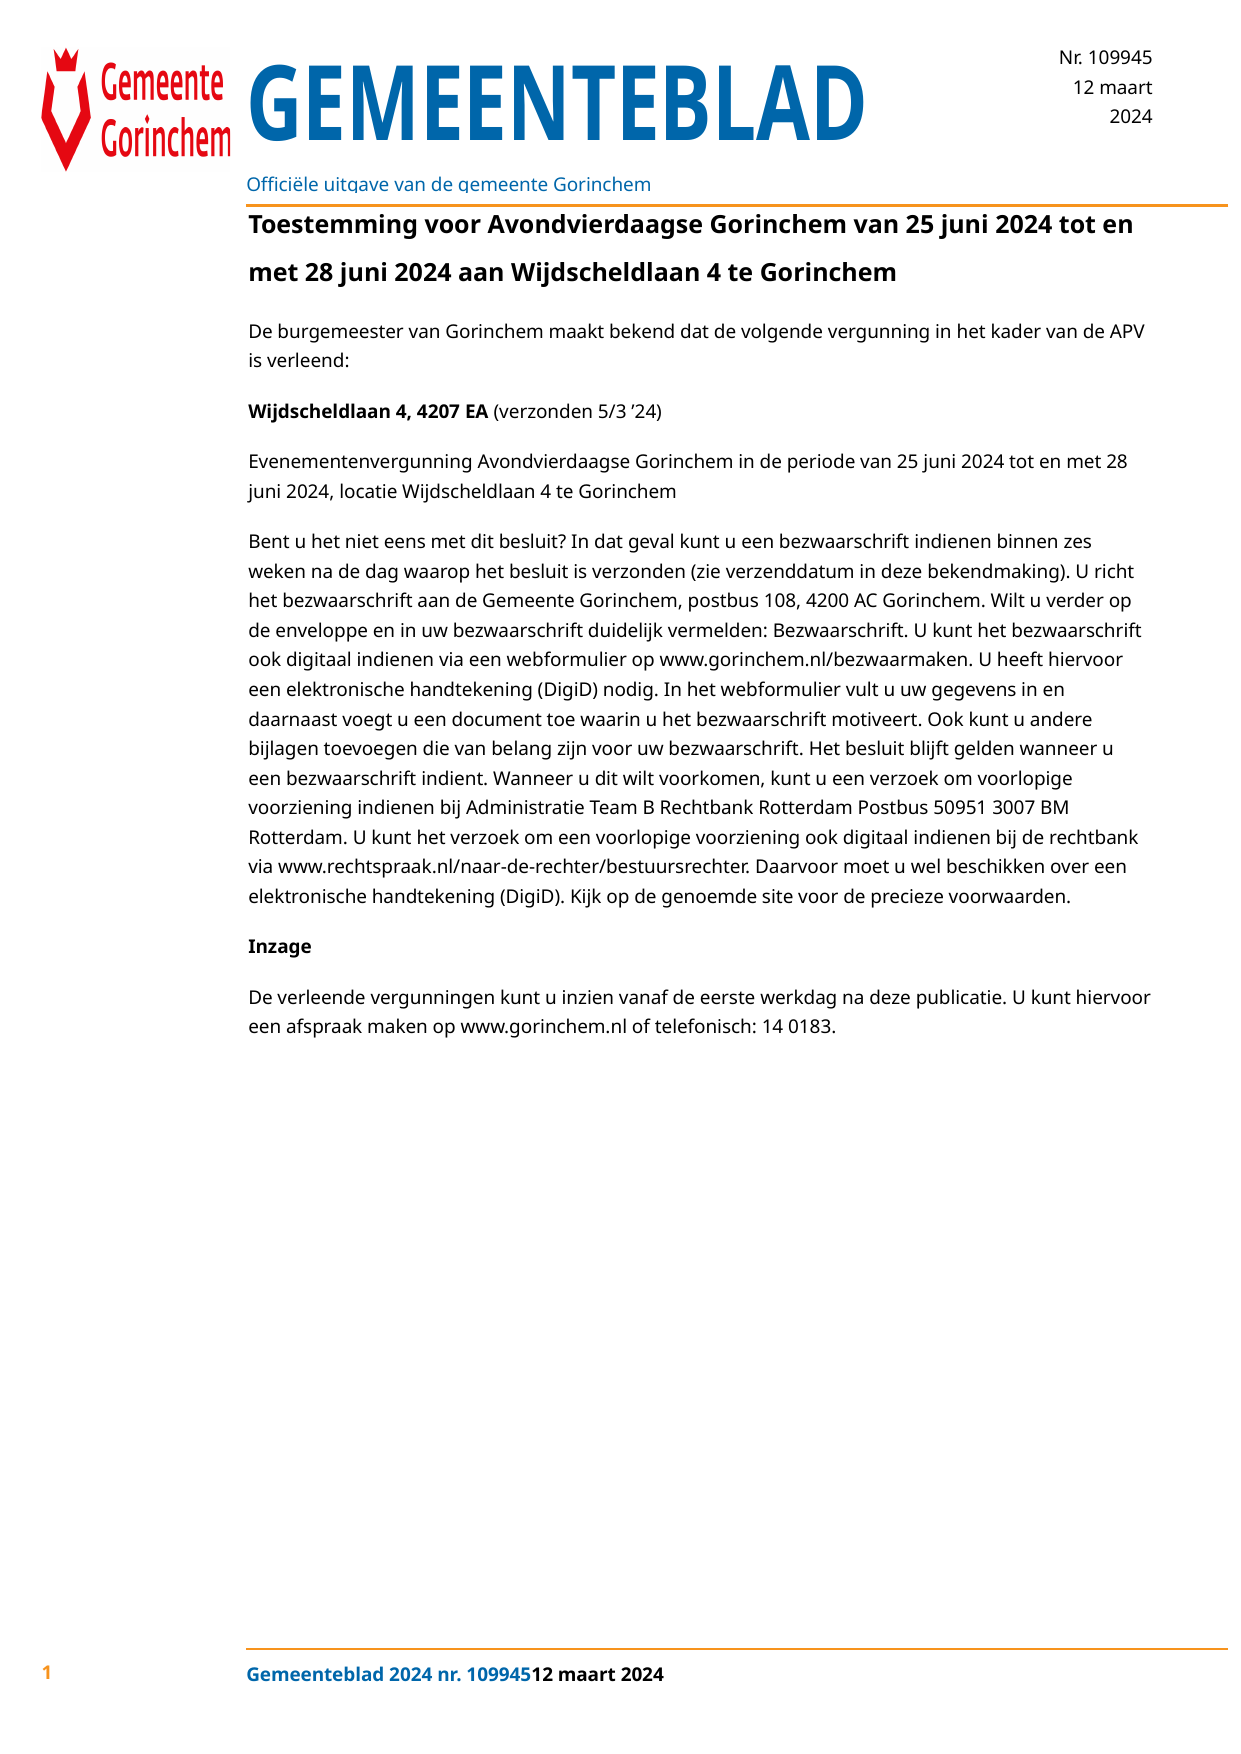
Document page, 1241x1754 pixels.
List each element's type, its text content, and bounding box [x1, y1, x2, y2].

text Bent u het niet eens met dit besluit? In dat geval kunt u een bezwaarschrift indienen binnen zes weken na de dag waarop het besluit is verzonden (zie verzenddatum in deze bekendmaking). U richt het bezwaarschrift aan de Gemeente Gorinchem, postbus 108, 4200 AC Gorinchem. Wilt u verder op de enveloppe en in uw bezwaarschrift duidelijk vermelden: Bezwaarschrift. U kunt het bezwaarschrift ook digitaal indienen via een webformulier op www.gorinchem.nl/bezwaarmaken. U heeft hiervoor een elektronische handtekening (DigiD) nodig. In het webformulier vult u uw gegevens in en daarnaast voegt u een document toe waarin u het bezwaarschrift motiveert. Ook kunt u andere bijlagen toevoegen die van belang zijn voor uw bezwaarschrift. Het besluit blijft gelden wanneer u een bezwaarschrift indient. Wanneer u dit wilt voorkomen, kunt u een verzoek om voorlopige voorziening indienen bij Administratie Team B Rechtbank Rotterdam Postbus 50951 3007 BM Rotterdam. U kunt het verzoek om een voorlopige voorziening ook digitaal indienen bij de rechtbank via www.rechtspraak.nl/naar-de-rechter/bestuursrechter. Daarvoor moet u wel beschikken over een elektronische handtekening (DigiD). Kijk op de genoemde site voor de precieze voorwaarden. [248, 528, 1152, 909]
text Wijdscheldlaan 4, 4207 EA (verzonden 5/3 ’24) [248, 398, 1152, 424]
text De burgemeester van Gorinchem maakt bekend dat de volgende vergunning in het kader van de APV is verleend: [248, 318, 1152, 373]
text Evenementenvergunning Avondvierdaagse Gorinchem in de periode van 25 juni 2024 tot en met 28 juni 2024, locatie Wijdscheldlaan 4 te Gorinchem [248, 448, 1152, 504]
text Inzage [248, 934, 1152, 959]
picture [41, 47, 231, 172]
text De verleende vergunningen kunt u inzien vanaf de eerste werkdag na deze publicatie. U kunt hiervoor een afspraak maken op www.gorinchem.nl of telefonisch: 14 0183. [248, 984, 1152, 1039]
text Toestemming voor Avondvierdaagse Gorinchem van 25 juni 2024 tot en met 28 juni 2024 aan Wijdscheldlaan 4 te Gorinchem [248, 207, 1152, 288]
